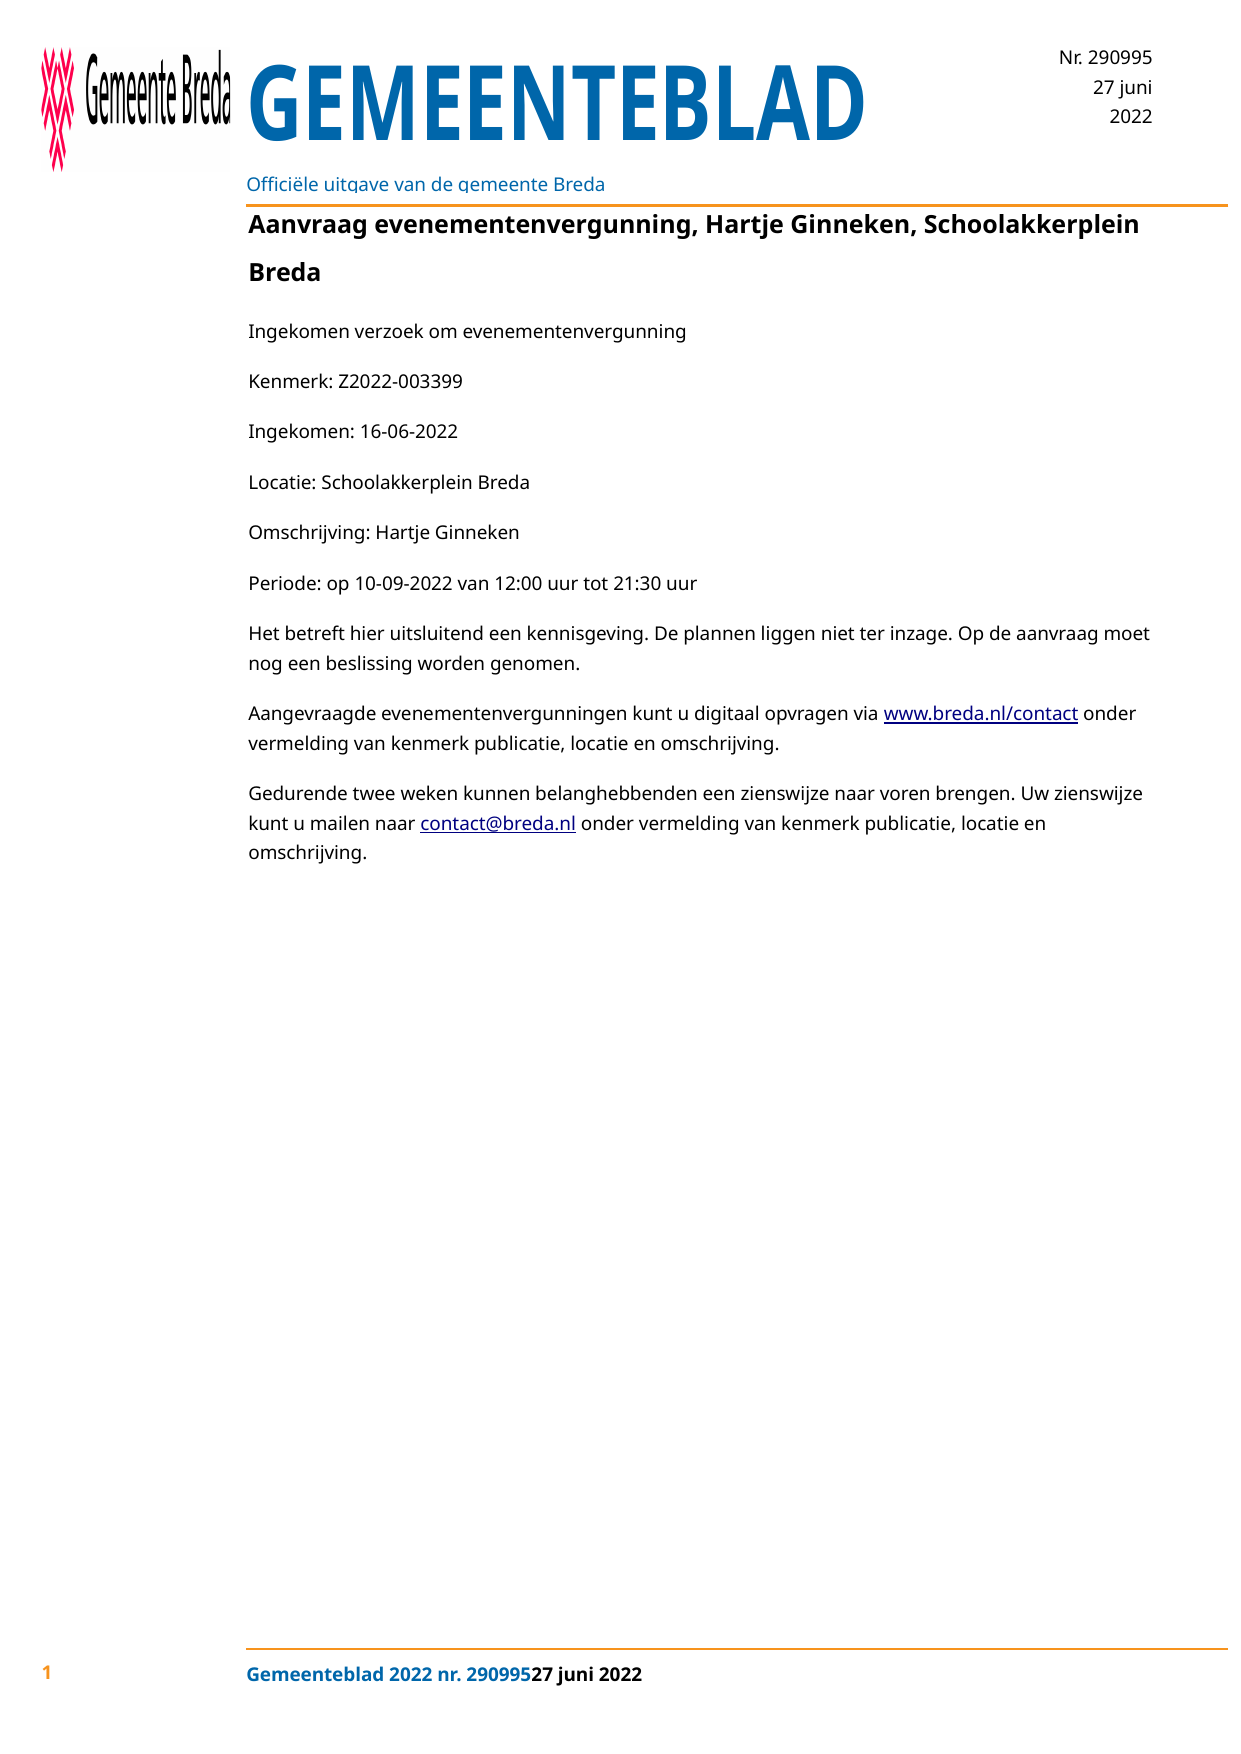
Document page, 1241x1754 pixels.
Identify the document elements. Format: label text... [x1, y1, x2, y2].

text Periode: op 10-09-2022 van 12:00 uur tot 21:30 uur [248, 570, 1152, 596]
text Het betreft hier uitsluitend een kennisgeving. De plannen liggen niet ter inzage. Op de aanvraag moet nog een beslissing worden genomen. [248, 620, 1152, 676]
text Kenmerk: Z2022-003399 [248, 368, 1152, 394]
text Ingekomen: 16-06-2022 [248, 419, 1152, 444]
text Ingekomen verzoek om evenementenvergunning [248, 318, 1152, 344]
text Aangevraagde evenementenvergunningen kunt u digitaal opvragen via www.breda.nl/contact onder vermelding van kenmerk publicatie, locatie en omschrijving. [248, 700, 1152, 756]
text Gedurende twee weken kunnen belanghebbenden een zienswijze naar voren brengen. Uw zienswijze kunt u mailen naar contact@breda.nl onder vermelding van kenmerk publicatie, locatie en omschrijving. [248, 780, 1152, 865]
text Locatie: Schoolakkerplein Breda [248, 469, 1152, 495]
text Omschrijving: Hartje Ginneken [248, 519, 1152, 545]
picture [41, 47, 231, 172]
text Aanvraag evenementenvergunning, Hartje Ginneken, Schoolakkerplein Breda [248, 207, 1152, 288]
